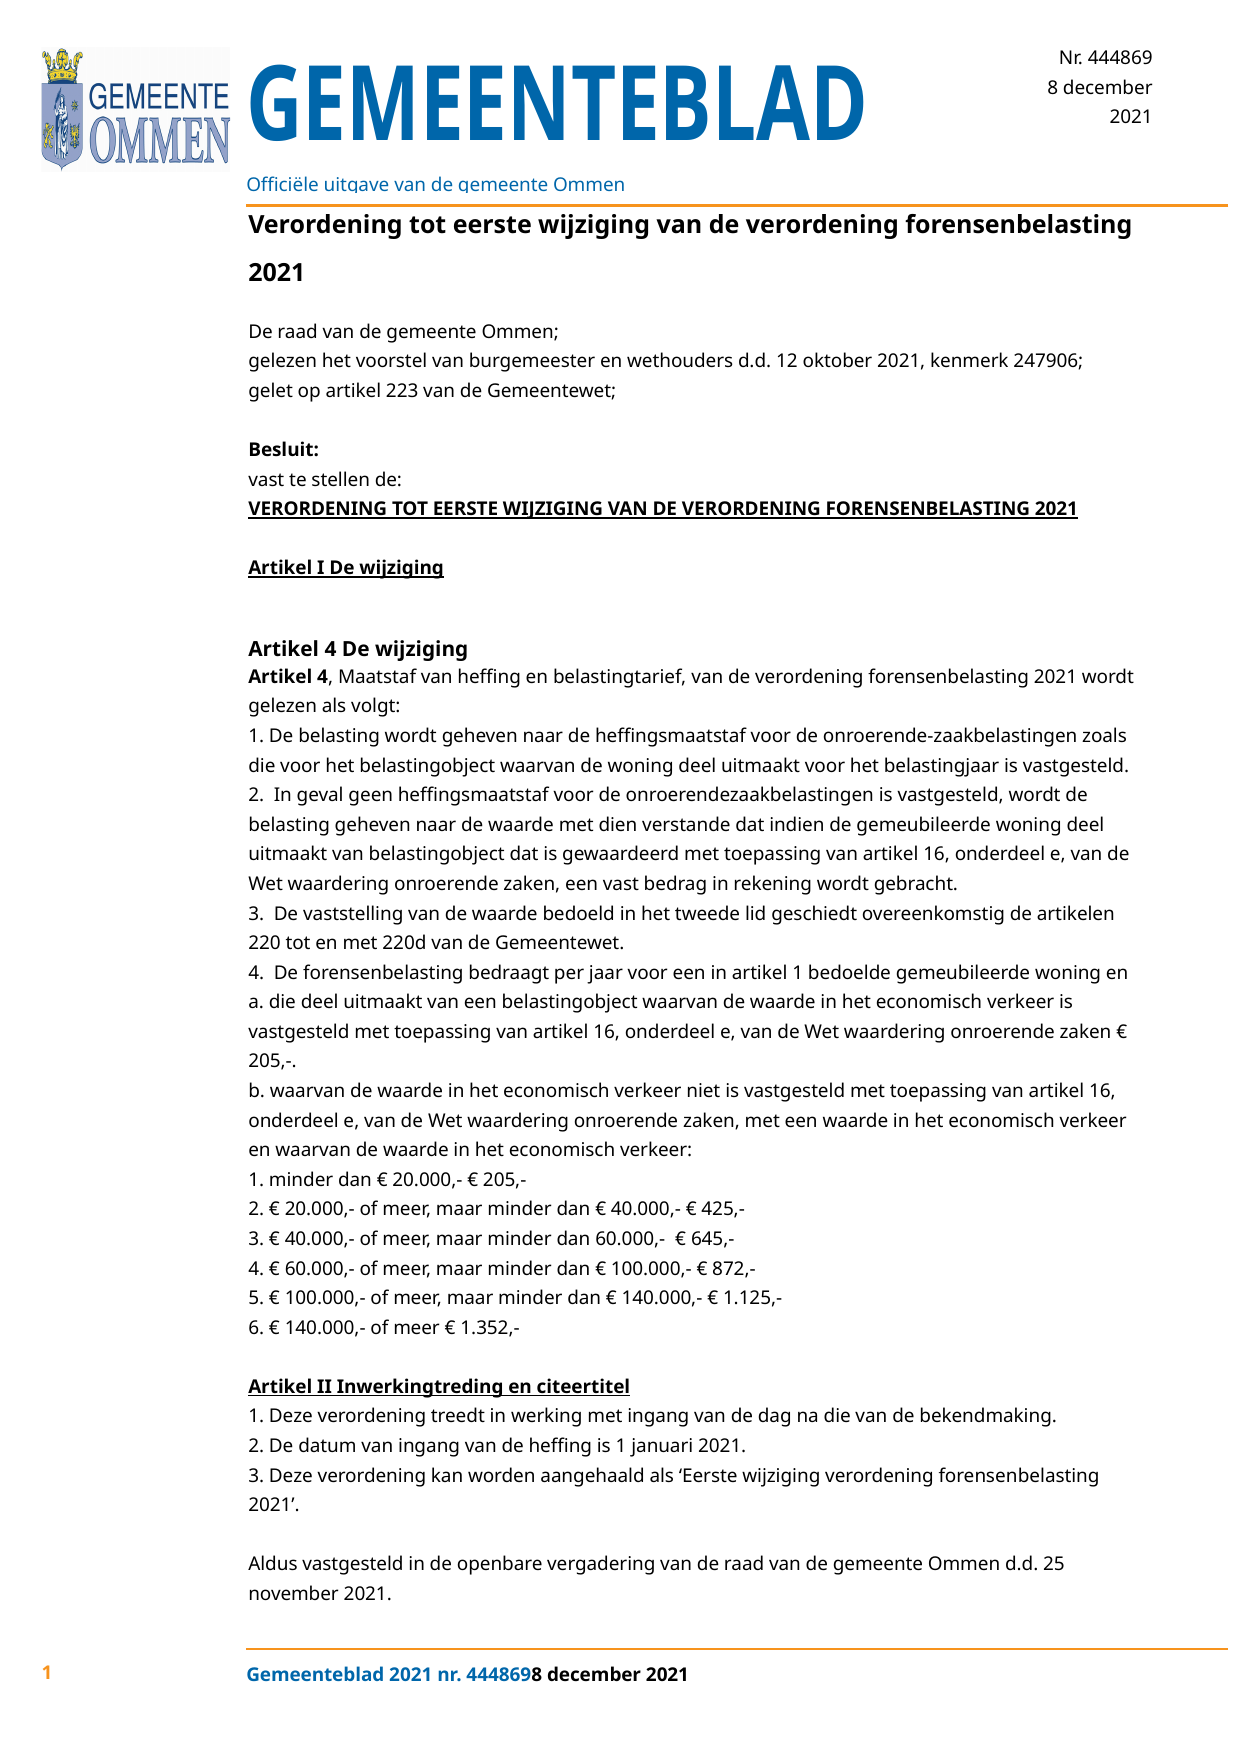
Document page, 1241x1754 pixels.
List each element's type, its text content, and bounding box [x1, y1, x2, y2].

text Artikel I De wijziging [248, 554, 1152, 580]
text 1. De belasting wordt geheven naar de heffingsmaatstaf voor de onroerende-zaakbelastingen zoals die voor het belastingobject waarvan de woning deel uitmaakt voor het belastingjaar is vastgesteld. [248, 722, 1152, 777]
text 3. Deze verordening kan worden aangehaald als ‘Eerste wijziging verordening forensen­be­lasting 2021’. [248, 1462, 1152, 1517]
text Besluit: [248, 436, 1152, 462]
text 1. Deze verordening treedt in werking met ingang van de dag na die van de bekendmaking. [248, 1403, 1152, 1428]
text Aldus vastgesteld in de openbare vergadering van de raad van de gemeente Ommen d.d. 25 november 2021. [248, 1551, 1152, 1606]
text a. die deel uitmaakt van een belastingobject waarvan de waarde in het economisch verkeer is vastgesteld met toepassing van artikel 16, onderdeel e, van de Wet waardering onroerende zaken € 205,-. [248, 988, 1152, 1073]
text 3. € 40.000,- of meer, maar minder dan 60.000,- € 645,- [248, 1225, 1152, 1251]
text gelet op artikel 223 van de Gemeentewet; [248, 377, 1152, 403]
text vast te stellen de: [248, 466, 1152, 492]
text 2. De datum van ingang van de heffing is 1 januari 2021. [248, 1432, 1152, 1458]
picture [41, 47, 231, 172]
text b. waarvan de waarde in het economisch verkeer niet is vastgesteld met toepassing van artikel 16, onderdeel e, van de Wet waardering onroerende zaken, met een waarde in het economisch verkeer en waarvan de waarde in het economisch verkeer: [248, 1077, 1152, 1162]
text De raad van de gemeente Ommen; [248, 318, 1152, 344]
text 6. € 140.000,- of meer € 1.352,- [248, 1314, 1152, 1339]
text 4. De forensenbelasting bedraagt per jaar voor een in artikel 1 bedoelde gemeubileerde woning en [248, 959, 1152, 984]
text gelezen het voorstel van burgemeester en wethouders d.d. 12 oktober 2021, kenmerk 247906; [248, 347, 1152, 373]
text Artikel 4, Maatstaf van heffing en belastingtarief, van de verordening forensenbelasting 2021 wordt gelezen als volgt: [248, 663, 1152, 718]
text 4. € 60.000,- of meer, maar minder dan € 100.000,- € 872,- [248, 1255, 1152, 1280]
text Artikel II Inwerkingtreding en citeertitel [248, 1373, 1152, 1399]
text 3. De vaststelling van de waarde bedoeld in het tweede lid geschiedt overeenkomstig de artikelen 220 tot en met 220d van de Gemeentewet. [248, 900, 1152, 955]
text 1. minder dan € 20.000,- € 205,- [248, 1166, 1152, 1192]
text VERORDENING TOT EERSTE WIJZIGING VAN DE VERORDENING FORENSENBELASTING 2021 [248, 495, 1152, 521]
text Artikel 4 De wijziging [248, 634, 1152, 663]
text 2. € 20.000,- of meer, maar minder dan € 40.000,- € 425,- [248, 1196, 1152, 1221]
text 5. € 100.000,- of meer, maar minder dan € 140.000,- € 1.125,- [248, 1284, 1152, 1310]
text 2. In geval geen heffingsmaatstaf voor de onroerendezaakbelastingen is vastgesteld, wordt de belasting geheven naar de waarde met dien verstande dat indien de gemeubileerde woning deel uitmaakt van belastingobject dat is gewaardeerd met toepassing van artikel 16, onderdeel e, van de Wet waardering onroerende zaken, een vast bedrag in rekening wordt gebracht. [248, 781, 1152, 896]
text Verordening tot eerste wijziging van de verordening forensenbelasting 2021 [248, 207, 1152, 288]
